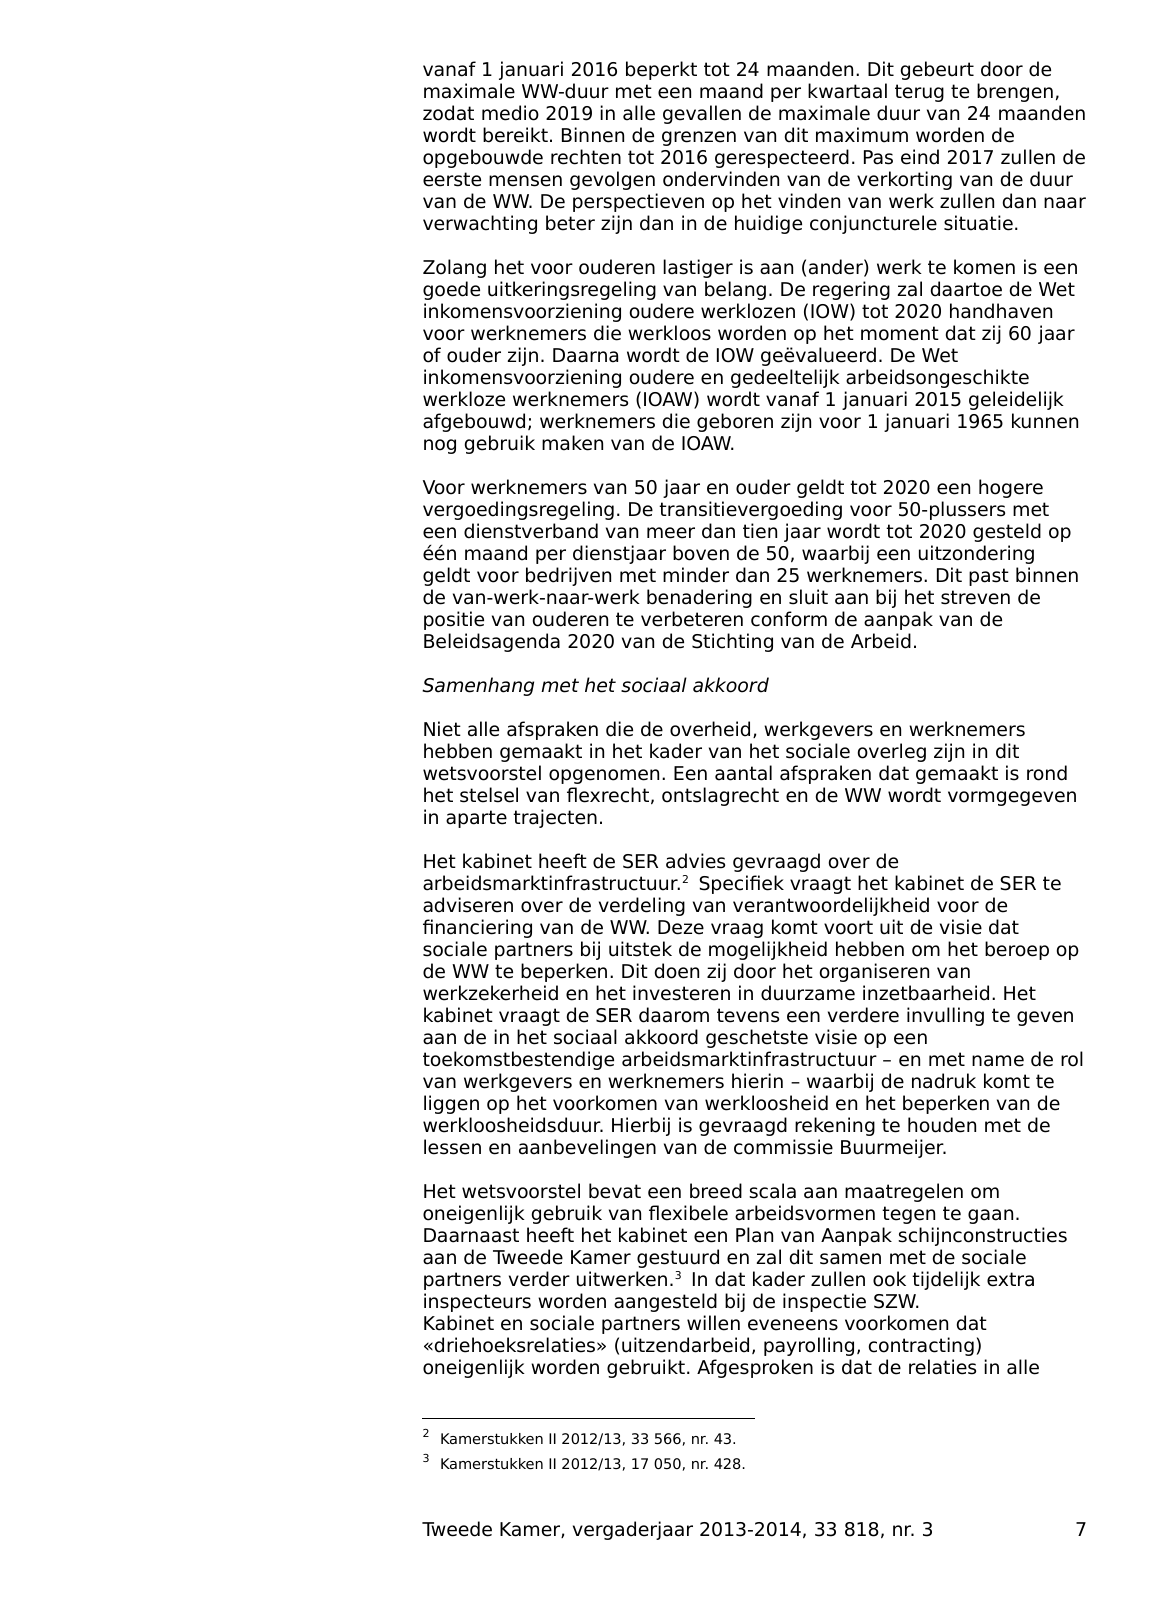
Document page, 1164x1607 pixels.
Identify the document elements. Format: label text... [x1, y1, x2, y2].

text Het kabinet heeft de SER advies gevraagd over de arbeidsmarktinfrastructuur. Specifiek vraagt het kabinet de SER te adviseren over de verdeling van verantwoordelijkheid voor de financiering van de WW. Deze vraag komt voort uit de visie dat sociale partners bij uitstek de mogelijkheid hebben om het beroep op de WW te beperken. Dit doen zij door het organiseren van werkzekerheid en het investeren in duurzame inzetbaarheid. Het kabinet vraagt de SER daarom tevens een verdere invulling te geven aan de in het sociaal akkoord geschetste visie op een toekomstbestendige arbeidsmarktinfrastructuur – en met name de rol van werkgevers en werknemers hierin – waarbij de nadruk komt te liggen op het voorkomen van werkloosheid en het beperken van de werkloosheidsduur. Hierbij is gevraagd rekening te houden met de lessen en aanbevelingen van de commissie Buurmeijer. [422, 851, 1087, 1159]
text Niet alle afspraken die de overheid, werkgevers en werknemers hebben gemaakt in het kader van het sociale overleg zijn in dit wetsvoorstel opgenomen. Een aantal afspraken dat gemaakt is rond het stelsel van flexrecht, ontslagrecht en de WW wordt vormgegeven in aparte trajecten. [422, 719, 1087, 829]
text Kabinet en sociale partners willen eveneens voorkomen dat «driehoeksrelaties» (uitzendarbeid, payrolling, contracting) oneigenlijk worden gebruikt. Afgesproken is dat de relaties in alle [422, 1313, 1087, 1379]
text Het wetsvoorstel bevat een breed scala aan maatregelen om oneigenlijk gebruik van flexibele arbeidsvormen tegen te gaan. Daarnaast heeft het kabinet een Plan van Aanpak schijnconstructies aan de Tweede Kamer gestuurd en zal dit samen met de sociale partners verder uitwerken. In dat kader zullen ook tijdelijk extra inspecteurs worden aangesteld bij de inspectie SZW. [422, 1181, 1087, 1313]
text Kamerstukken II 2012/13, 33 566, nr. 43. [422, 1427, 1087, 1449]
text vanaf 1 januari 2016 beperkt tot 24 maanden. Dit gebeurt door de maximale WW-duur met een maand per kwartaal terug te brengen, zodat medio 2019 in alle gevallen de maximale duur van 24 maanden wordt bereikt. Binnen de grenzen van dit maximum worden de opgebouwde rechten tot 2016 gerespecteerd. Pas eind 2017 zullen de eerste mensen gevolgen ondervinden van de verkorting van de duur van de WW. De perspectieven op het vinden van werk zullen dan naar verwachting beter zijn dan in de huidige conjuncturele situatie. [422, 59, 1087, 235]
text Voor werknemers van 50 jaar en ouder geldt tot 2020 een hogere vergoedingsregeling. De transitievergoeding voor 50-plussers met een dienstverband van meer dan tien jaar wordt tot 2020 gesteld op één maand per dienstjaar boven de 50, waarbij een uitzondering geldt voor bedrijven met minder dan 25 werknemers. Dit past binnen de van-werk-naar-werk benadering en sluit aan bij het streven de positie van ouderen te verbeteren conform de aanpak van de Beleidsagenda 2020 van de Stichting van de Arbeid. [422, 477, 1087, 653]
text Kamerstukken II 2012/13, 17 050, nr. 428. [422, 1452, 1087, 1474]
text Zolang het voor ouderen lastiger is aan (ander) werk te komen is een goede uitkeringsregeling van belang. De regering zal daartoe de Wet inkomensvoorziening oudere werklozen (IOW) tot 2020 handhaven voor werknemers die werkloos worden op het moment dat zij 60 jaar of ouder zijn. Daarna wordt de IOW geëvalueerd. De Wet inkomensvoorziening oudere en gedeeltelijk arbeidsongeschikte werkloze werknemers (IOAW) wordt vanaf 1 januari 2015 geleidelijk afgebouwd; werknemers die geboren zijn voor 1 januari 1965 kunnen nog gebruik maken van de IOAW. [422, 257, 1087, 455]
subtitle Samenhang met het sociaal akkoord [422, 675, 1087, 697]
